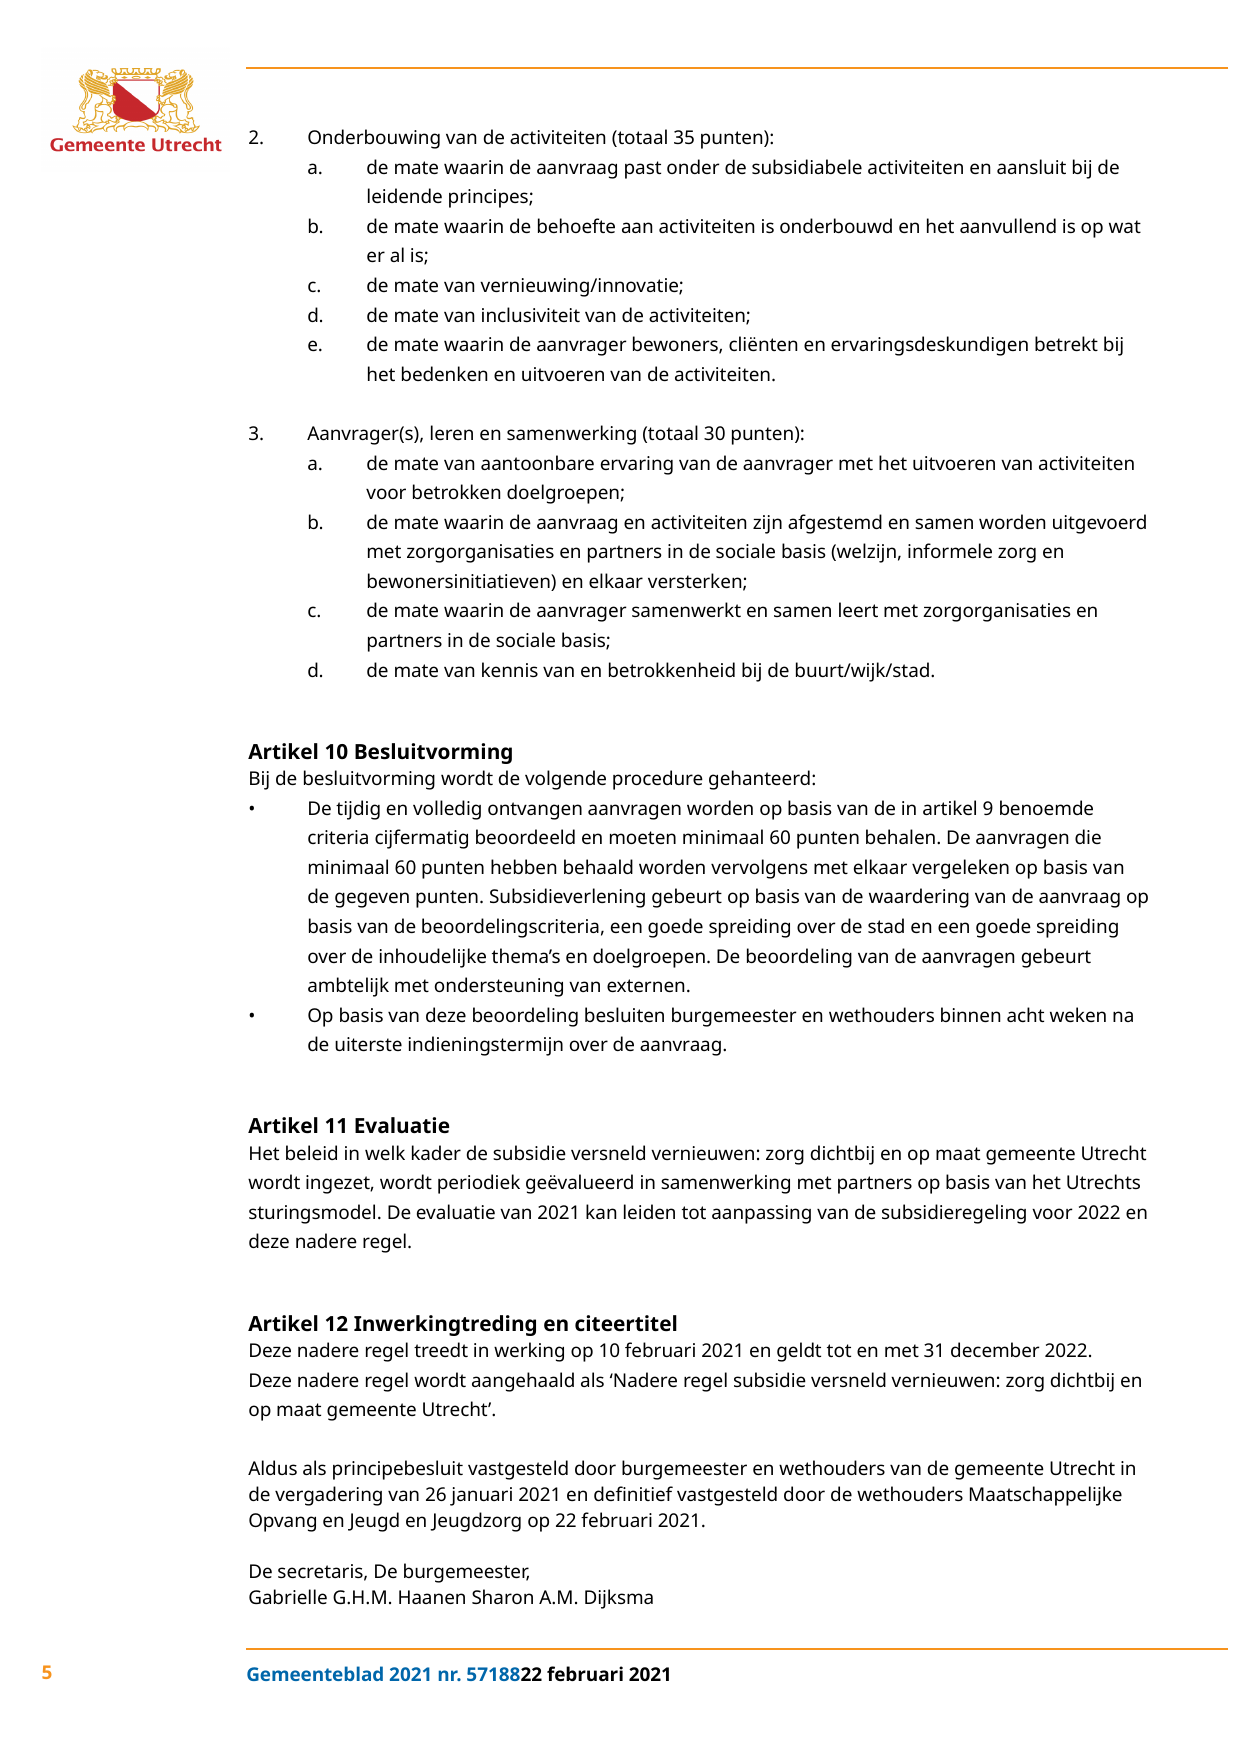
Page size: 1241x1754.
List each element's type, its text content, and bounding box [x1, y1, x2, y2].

list Op basis van deze beoordeling besluiten burgemeester en wethouders binnen acht weken na de uiterste indieningstermijn over de aanvraag. [248, 1002, 1152, 1057]
text Het beleid in welk kader de subsidie versneld vernieuwen: zorg dichtbij en op maat gemeente Utrecht wordt ingezet, wordt periodiek geëvalueerd in samenwerking met partners op basis van het Utrechts sturingsmodel. De evaluatie van 2021 kan leiden tot aanpassing van de subsidieregeling voor 2022 en deze nadere regel. [248, 1140, 1152, 1254]
text Artikel 11 Evaluatie [248, 1112, 1152, 1140]
list Onderbouwing van de activiteiten (totaal 35 punten): [248, 124, 1152, 150]
text Bij de besluitvorming wordt de volgende procedure gehanteerd: [248, 765, 1152, 791]
list de mate waarin de aanvrager bewoners, cliënten en ervaringsdeskundigen betrekt bij het bedenken en uitvoeren van de activiteiten. [307, 331, 1152, 387]
list de mate van kennis van en betrokkenheid bij de buurt/wijk/stad. [307, 657, 1152, 683]
list de mate van inclusiviteit van de activiteiten; [307, 302, 1152, 328]
text Gabrielle G.H.M. Haanen Sharon A.M. Dijksma [248, 1584, 1152, 1610]
text Aldus als principebesluit vastgesteld door burgemeester en wethouders van de gemeente Utrecht in de vergadering van 26 januari 2021 en definitief vastgesteld door de wethouders Maatschappelijke Opvang en Jeugd en Jeugdzorg op 22 februari 2021. [248, 1456, 1152, 1533]
text De secretaris, De burgemeester, [248, 1558, 1152, 1584]
text Deze nadere regel wordt aangehaald als ‘Nadere regel subsidie versneld vernieuwen: zorg dichtbij en op maat gemeente Utrecht’. [248, 1367, 1152, 1422]
list de mate van aantoonbare ervaring van de aanvrager met het uitvoeren van activiteiten voor betrokken doelgroepen; [307, 450, 1152, 505]
list de mate waarin de aanvraag en activiteiten zijn afgestemd en samen worden uitgevoerd met zorgorganisaties en partners in de sociale basis (welzijn, informele zorg en bewonersinitiatieven) en elkaar versterken; [307, 509, 1152, 594]
list de mate van vernieuwing/innovatie; [307, 272, 1152, 298]
list Aanvrager(s), leren en samenwerking (totaal 30 punten): [248, 420, 1152, 446]
list de mate waarin de aanvrager samenwerkt en samen leert met zorgorganisaties en partners in de sociale basis; [307, 598, 1152, 653]
text Artikel 10 Besluitvorming [248, 737, 1152, 765]
list de mate waarin de aanvraag past onder de subsidiabele activiteiten en aansluit bij de leidende principes; [307, 154, 1152, 209]
picture [41, 47, 231, 172]
list de mate waarin de behoefte aan activiteiten is onderbouwd en het aanvullend is op wat er al is; [307, 213, 1152, 268]
text Artikel 12 Inwerkingtreding en citeertitel [248, 1309, 1152, 1337]
text Deze nadere regel treedt in werking op 10 februari 2021 en geldt tot en met 31 december 2022. [248, 1337, 1152, 1363]
list De tijdig en volledig ontvangen aanvragen worden op basis van de in artikel 9 benoemde criteria cijfermatig beoordeeld en moeten minimaal 60 punten behalen. De aanvragen die minimaal 60 punten hebben behaald worden vervolgens met elkaar vergeleken op basis van de gegeven punten. Subsidieverlening gebeurt op basis van de waardering van de aanvraag op basis van de beoordelingscriteria, een goede spreiding over de stad en een goede spreiding over de inhoudelijke thema’s en doelgroepen. De beoordeling van de aanvragen gebeurt ambtelijk met ondersteuning van externen. [248, 795, 1152, 998]
